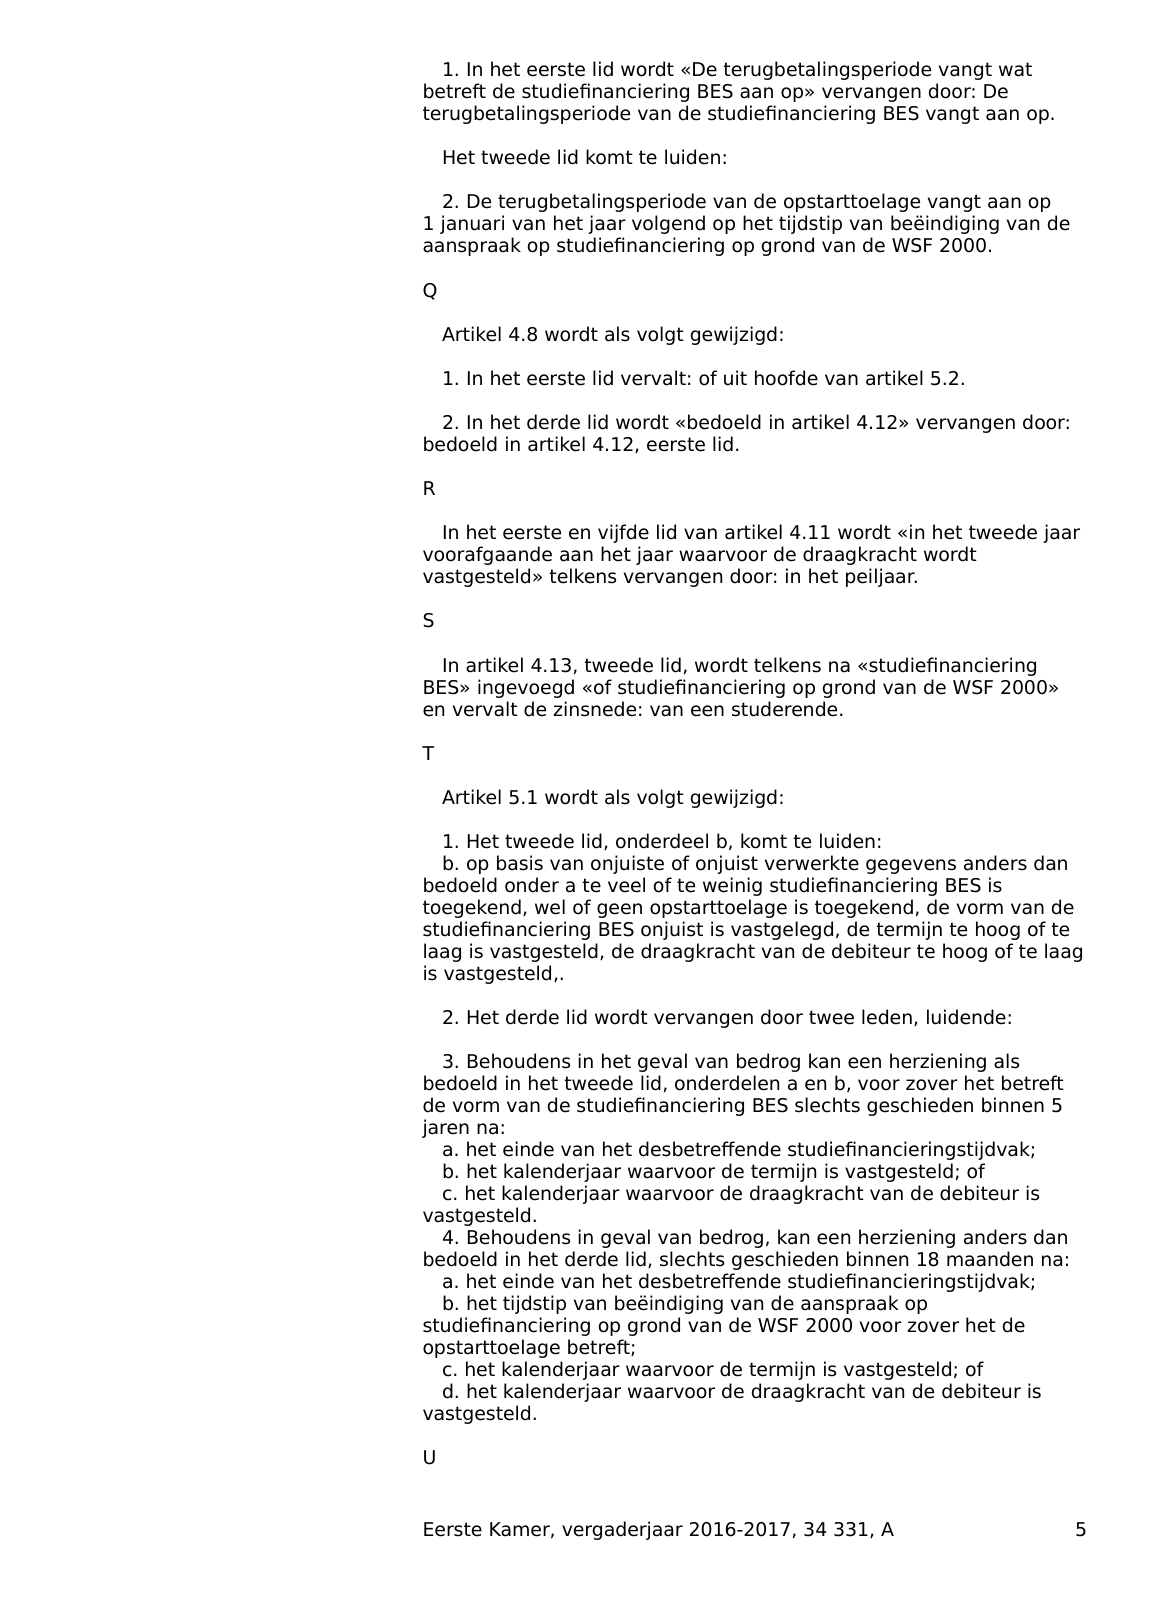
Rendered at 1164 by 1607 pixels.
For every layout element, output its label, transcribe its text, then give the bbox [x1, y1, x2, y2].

text 2. Het derde lid wordt vervangen door twee leden, luidende: [422, 1007, 1087, 1029]
text 3. Behoudens in het geval van bedrog kan een herziening als bedoeld in het tweede lid, onderdelen a en b, voor zover het betreft de vorm van de studiefinanciering BES slechts geschieden binnen 5 jaren na: [422, 1051, 1087, 1139]
text 2. In het derde lid wordt «bedoeld in artikel 4.12» vervangen door: bedoeld in artikel 4.12, eerste lid. [422, 412, 1087, 456]
text 2. De terugbetalingsperiode van de opstarttoelage vangt aan op 1 januari van het jaar volgend op het tijdstip van beëindiging van de aanspraak op studiefinanciering op grond van de WSF 2000. [422, 191, 1087, 257]
text T [422, 743, 1087, 765]
text c. het kalenderjaar waarvoor de termijn is vastgesteld; of [422, 1359, 1087, 1381]
text b. het tijdstip van beëindiging van de aanspraak op studiefinanciering op grond van de WSF 2000 voor zover het de opstarttoelage betreft; [422, 1293, 1087, 1359]
text U [422, 1447, 1087, 1469]
text d. het kalenderjaar waarvoor de draagkracht van de debiteur is vastgesteld. [422, 1381, 1087, 1425]
text S [422, 610, 1087, 632]
text Artikel 5.1 wordt als volgt gewijzigd: [422, 787, 1087, 809]
text 1. In het eerste lid vervalt: of uit hoofde van artikel 5.2. [422, 368, 1087, 390]
text a. het einde van het desbetreffende studiefinancieringstijdvak; [422, 1271, 1087, 1293]
text a. het einde van het desbetreffende studiefinancieringstijdvak; [422, 1139, 1087, 1161]
text c. het kalenderjaar waarvoor de draagkracht van de debiteur is vastgesteld. [422, 1183, 1087, 1227]
text Artikel 4.8 wordt als volgt gewijzigd: [422, 324, 1087, 346]
text In het eerste en vijfde lid van artikel 4.11 wordt «in het tweede jaar voorafgaande aan het jaar waarvoor de draagkracht wordt vastgesteld» telkens vervangen door: in het peiljaar. [422, 522, 1087, 588]
text R [422, 478, 1087, 500]
text b. het kalenderjaar waarvoor de termijn is vastgesteld; of [422, 1161, 1087, 1183]
text 1. Het tweede lid, onderdeel b, komt te luiden: [422, 831, 1087, 853]
text 4. Behoudens in geval van bedrog, kan een herziening anders dan bedoeld in het derde lid, slechts geschieden binnen 18 maanden na: [422, 1227, 1087, 1271]
text 1. In het eerste lid wordt «De terugbetalingsperiode vangt wat betreft de studiefinanciering BES aan op» vervangen door: De terugbetalingsperiode van de studiefinanciering BES vangt aan op. [422, 59, 1087, 125]
text Q [422, 279, 1087, 301]
text b. op basis van onjuiste of onjuist verwerkte gegevens anders dan bedoeld onder a te veel of te weinig studiefinanciering BES is toegekend, wel of geen opstarttoelage is toegekend, de vorm van de studiefinanciering BES onjuist is vastgelegd, de termijn te hoog of te laag is vastgesteld, de draagkracht van de debiteur te hoog of te laag is vastgesteld,. [422, 853, 1087, 985]
text In artikel 4.13, tweede lid, wordt telkens na «studiefinanciering BES» ingevoegd «of studiefinanciering op grond van de WSF 2000» en vervalt de zinsnede: van een studerende. [422, 654, 1087, 721]
text Het tweede lid komt te luiden: [422, 147, 1087, 169]
